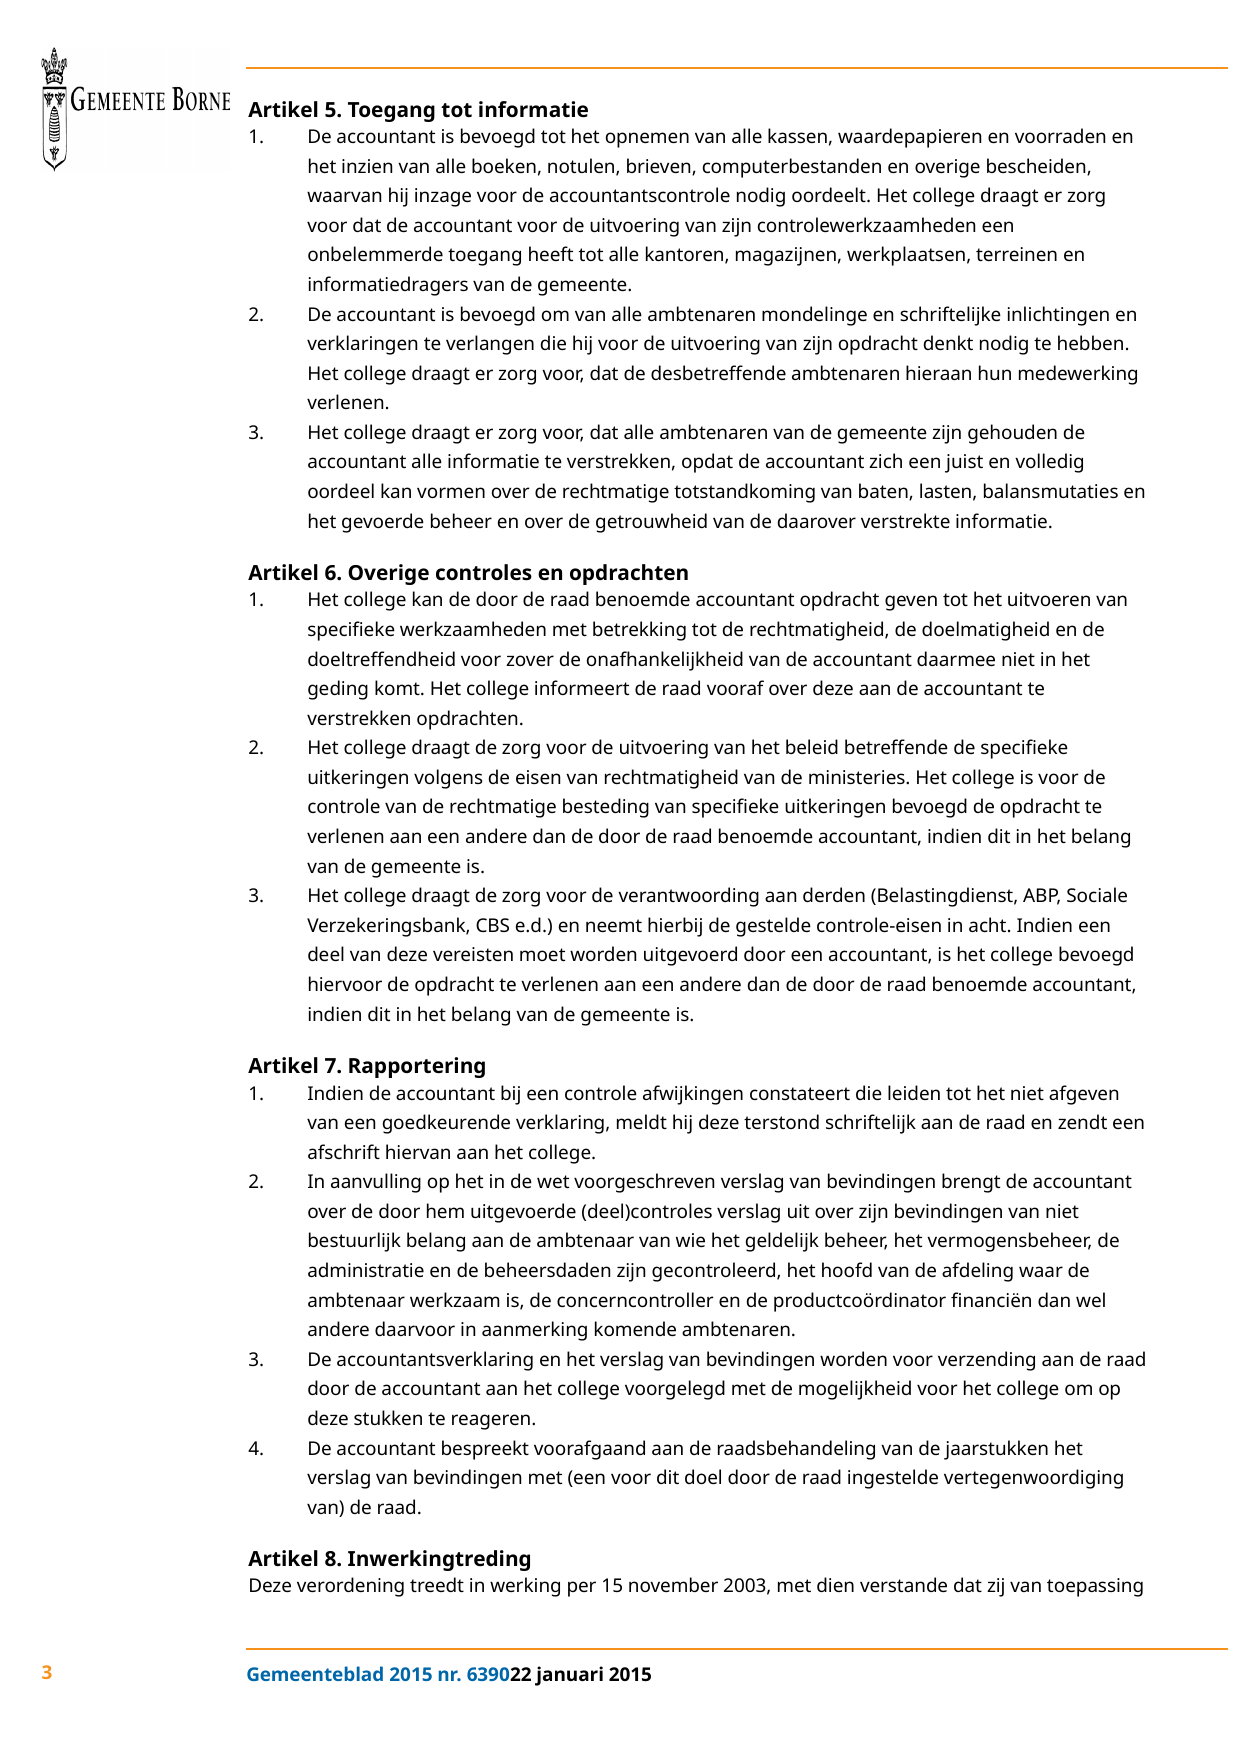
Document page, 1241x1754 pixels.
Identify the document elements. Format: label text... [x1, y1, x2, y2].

list De accountant is bevoegd tot het opnemen van alle kassen, waardepapieren en voorraden en het inzien van alle boeken, notulen, brieven, computerbestanden en overige bescheiden, waarvan hij inzage voor de accountantscontrole nodig oordeelt. Het college draagt er zorg voor dat de accountant voor de uitvoering van zijn controlewerkzaamheden een onbelemmerde toegang heeft tot alle kantoren, magazijnen, werkplaatsen, terreinen en informatiedragers van de gemeente. [248, 123, 1152, 297]
text Deze verordening treedt in werking per 15 november 2003, met dien verstande dat zij van toepassing [248, 1573, 1152, 1598]
list Het college draagt er zorg voor, dat alle ambtenaren van de gemeente zijn gehouden de accountant alle informatie te verstrekken, opdat de accountant zich een juist en volledig oordeel kan vormen over de rechtmatige totstandkoming van baten, lasten, balansmutaties en het gevoerde beheer en over de getrouwheid van de daarover verstrekte informatie. [248, 419, 1152, 533]
list Indien de accountant bij een controle afwijkingen constateert die leiden tot het niet afgeven van een goedkeurende verklaring, meldt hij deze terstond schriftelijk aan de raad en zendt een afschrift hiervan aan het college. [248, 1080, 1152, 1164]
text Artikel 6. Overige controles en opdrachten [248, 558, 1152, 587]
list Het college draagt de zorg voor de uitvoering van het beleid betreffende de specifieke uitkeringen volgens de eisen van rechtmatigheid van de ministeries. Het college is voor de controle van de rechtmatige besteding van specifieke uitkeringen bevoegd de opdracht te verlenen aan een andere dan de door de raad benoemde accountant, indien dit in het belang van de gemeente is. [248, 734, 1152, 879]
text Artikel 7. Rapportering [248, 1051, 1152, 1080]
text Artikel 5. Toegang tot informatie [248, 95, 1152, 123]
list De accountant is bevoegd om van alle ambtenaren mondelinge en schriftelijke inlichtingen en verklaringen te verlangen die hij voor de uitvoering van zijn opdracht denkt nodig te hebben. Het college draagt er zorg voor, dat de desbetreffende ambtenaren hieraan hun medewerking verlenen. [248, 301, 1152, 415]
list De accountantsverklaring en het verslag van bevindingen worden voor verzending aan de raad door de accountant aan het college voorgelegd met de mogelijkheid voor het college om op deze stukken te reageren. [248, 1346, 1152, 1431]
list Het college draagt de zorg voor de verantwoording aan derden (Belastingdienst, ABP, Sociale Verzekeringsbank, CBS e.d.) en neemt hierbij de gestelde controle-eisen in acht. Indien een deel van deze vereisten moet worden uitgevoerd door een accountant, is het college bevoegd hiervoor de opdracht te verlenen aan een andere dan de door de raad benoemde accountant, indien dit in het belang van de gemeente is. [248, 882, 1152, 1027]
list De accountant bespreekt voorafgaand aan de raadsbehandeling van de jaarstukken het verslag van bevindingen met (een voor dit doel door de raad ingestelde vertegenwoordiging van) de raad. [248, 1435, 1152, 1519]
text Artikel 8. Inwerkingtreding [248, 1544, 1152, 1573]
picture [41, 47, 231, 172]
list Het college kan de door de raad benoemde accountant opdracht geven tot het uitvoeren van specifieke werkzaamheden met betrekking tot de rechtmatigheid, de doelmatigheid en de doeltreffendheid voor zover de onafhankelijkheid van de accountant daarmee niet in het geding komt. Het college informeert de raad vooraf over deze aan de accountant te verstrekken opdrachten. [248, 587, 1152, 731]
list In aanvulling op het in de wet voorgeschreven verslag van bevindingen brengt de accountant over de door hem uitgevoerde (deel)controles verslag uit over zijn bevindingen van niet bestuurlijk belang aan de ambtenaar van wie het geldelijk beheer, het vermogensbeheer, de administratie en de beheersdaden zijn gecontroleerd, het hoofd van de afdeling waar de ambtenaar werkzaam is, de concerncontroller en de productcoördinator financiën dan wel andere daarvoor in aanmerking komende ambtenaren. [248, 1168, 1152, 1342]
